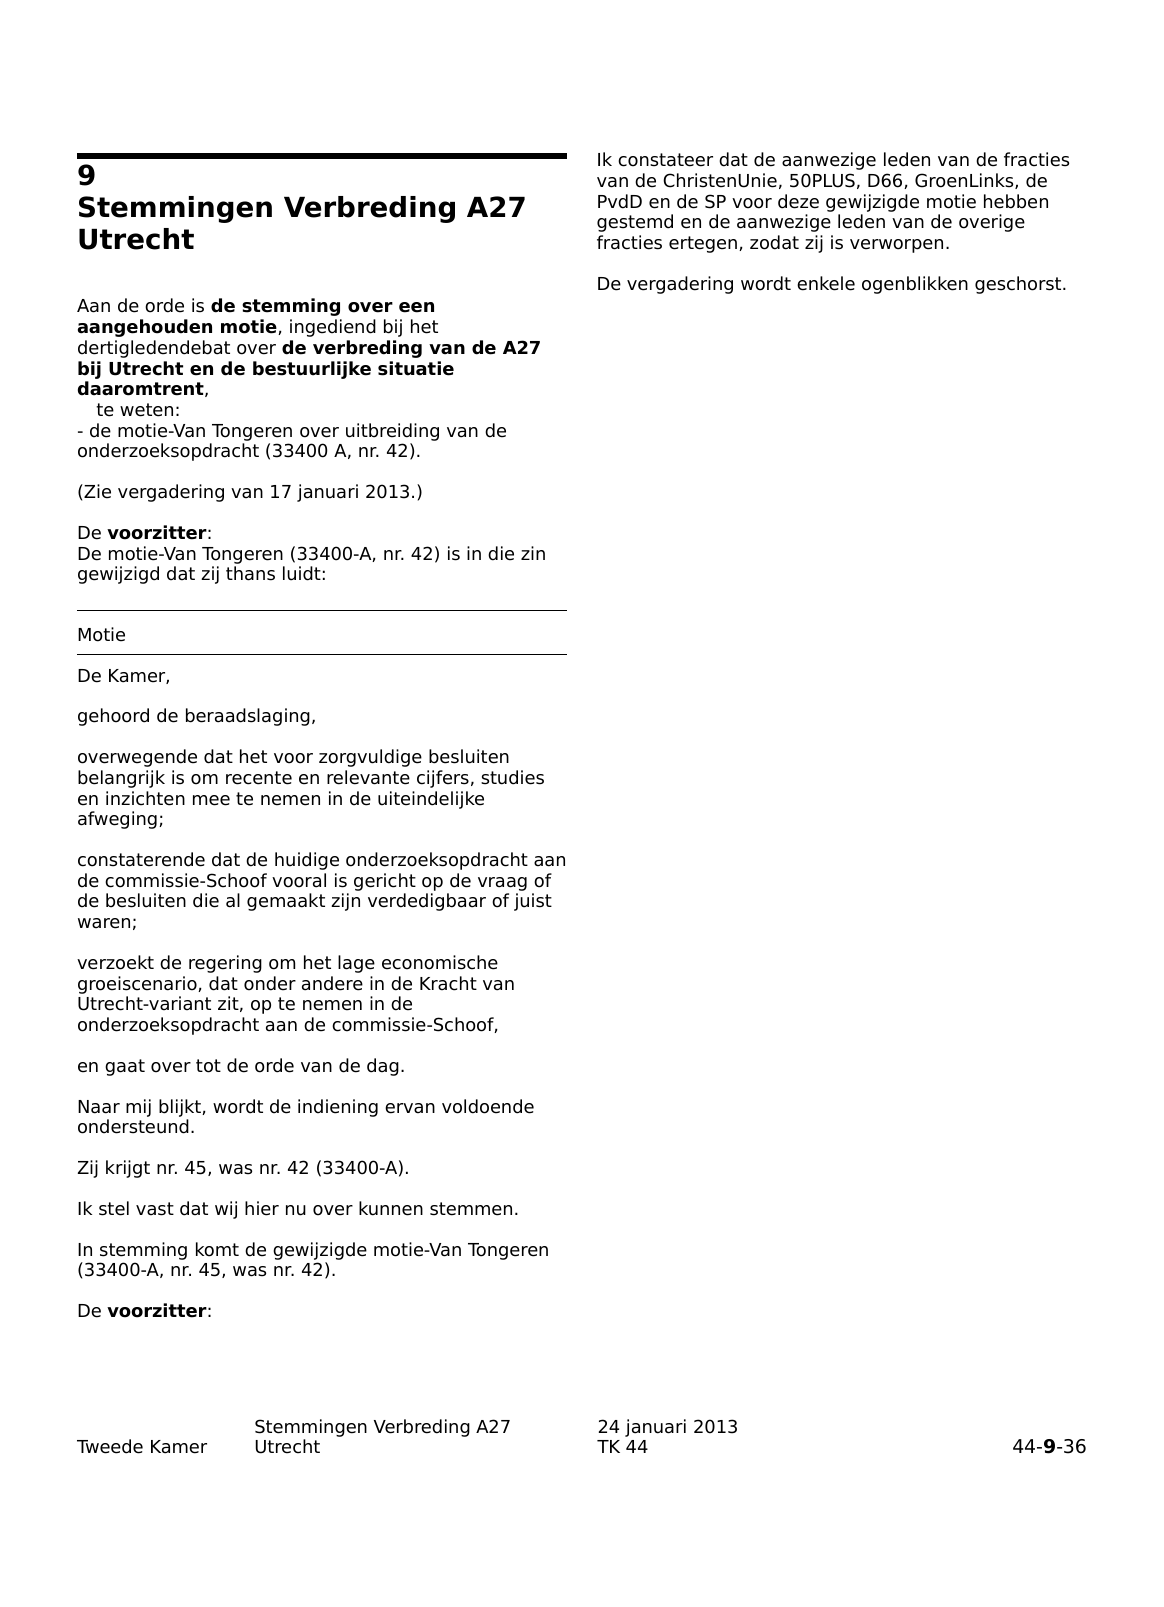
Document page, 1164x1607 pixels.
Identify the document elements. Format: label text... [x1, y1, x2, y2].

text gehoord de beraadslaging, [77, 706, 567, 727]
text Ik constateer dat de aanwezige leden van de fracties van de ChristenUnie, 50PLUS, D66, GroenLinks, de PvdD en de SP voor deze gewijzigde motie hebben gestemd en de aanwezige leden van de overige fracties ertegen, zodat zij is verworpen. [596, 150, 1087, 254]
text (Zie vergadering van 17 januari 2013.) [77, 482, 567, 503]
text en gaat over tot de orde van de dag. [77, 1056, 567, 1076]
text De voorzitter: [77, 1301, 567, 1322]
text overwegende dat het voor zorgvuldige besluiten belangrijk is om recente en relevante cijfers, studies en inzichten mee te nemen in de uiteindelijke afweging; [77, 747, 567, 830]
text De Kamer, [77, 666, 567, 686]
text Aan de orde is de stemming over een aangehouden motie, ingediend bij het dertigledendebat over de verbreding van de A27 bij Utrecht en de bestuurlijke situatie daaromtrent, [77, 296, 567, 400]
text De motie-Van Tongeren (33400-A, nr. 42) is in die zin gewijzigd dat zij thans luidt: [77, 543, 567, 585]
text Naar mij blijkt, wordt de indiening ervan voldoende ondersteund. [77, 1096, 567, 1138]
text - de motie-Van Tongeren over uitbreiding van de onderzoeksopdracht (33400 A, nr. 42). [77, 421, 567, 462]
text De voorzitter: [77, 523, 567, 543]
text te weten: [77, 400, 567, 421]
text verzoekt de regering om het lage economische groeiscenario, dat onder andere in de Kracht van Utrecht-variant zit, op te nemen in de onderzoeksopdracht aan de commissie-Schoof, [77, 953, 567, 1036]
text Motie [77, 625, 567, 646]
title 9 Stemmingen Verbreding A27 Utrecht [77, 159, 567, 256]
text constaterende dat de huidige onderzoeksopdracht aan de commissie-Schoof vooral is gericht op de vraag of de besluiten die al gemaakt zijn verdedigbaar of juist waren; [77, 850, 567, 933]
text De vergadering wordt enkele ogenblikken geschorst. [596, 274, 1087, 294]
text Ik stel vast dat wij hier nu over kunnen stemmen. [77, 1199, 567, 1219]
text Zij krijgt nr. 45, was nr. 42 (33400-A). [77, 1158, 567, 1179]
text In stemming komt de gewijzigde motie-Van Tongeren (33400-A, nr. 45, was nr. 42). [77, 1239, 567, 1281]
